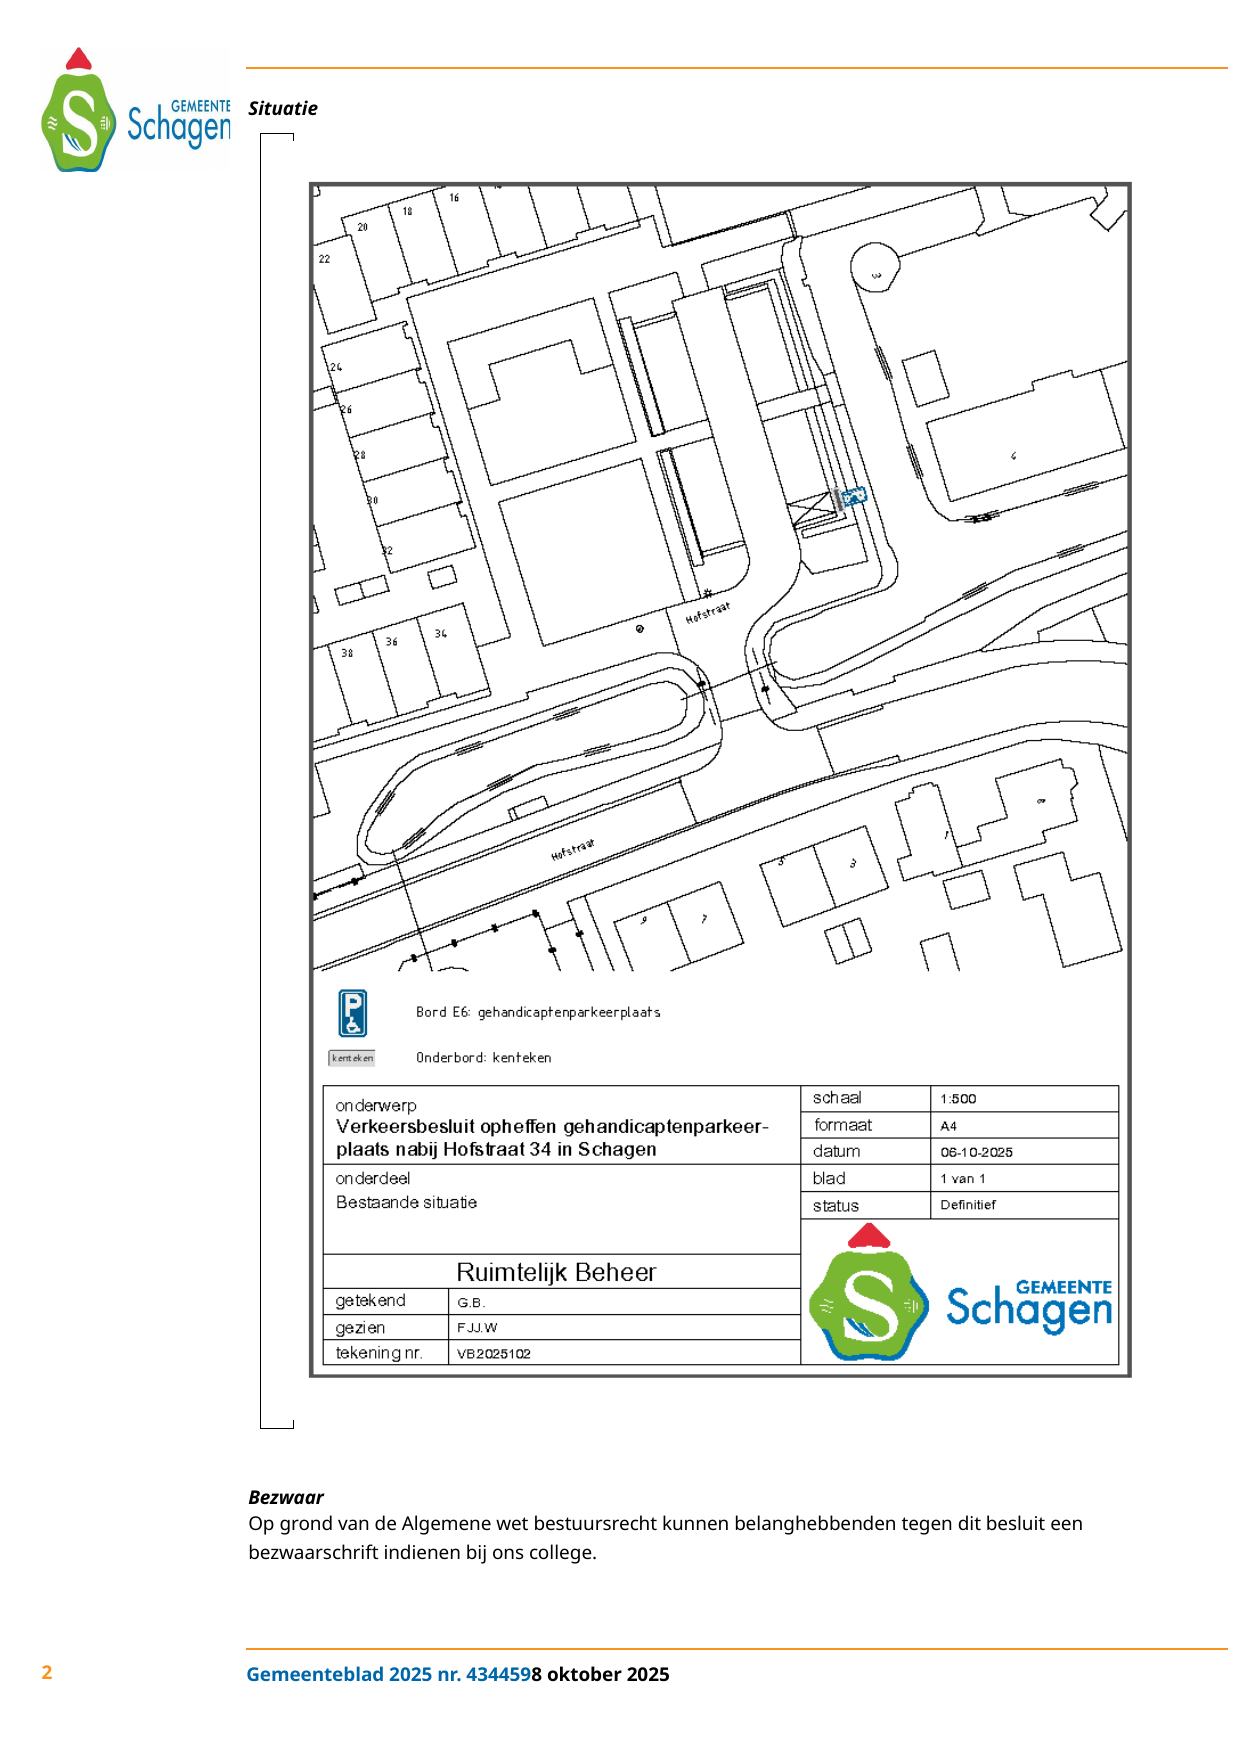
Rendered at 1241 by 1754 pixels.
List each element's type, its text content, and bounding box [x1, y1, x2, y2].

picture [268, 141, 1173, 1420]
text Situatie [248, 95, 1152, 121]
text Op grond van de Algemene wet bestuursrecht kunnen belanghebbenden tegen dit besluit een bezwaarschrift indienen bij ons college. [248, 1510, 1152, 1565]
text Bezwaar [248, 1484, 1152, 1510]
picture [41, 47, 231, 172]
